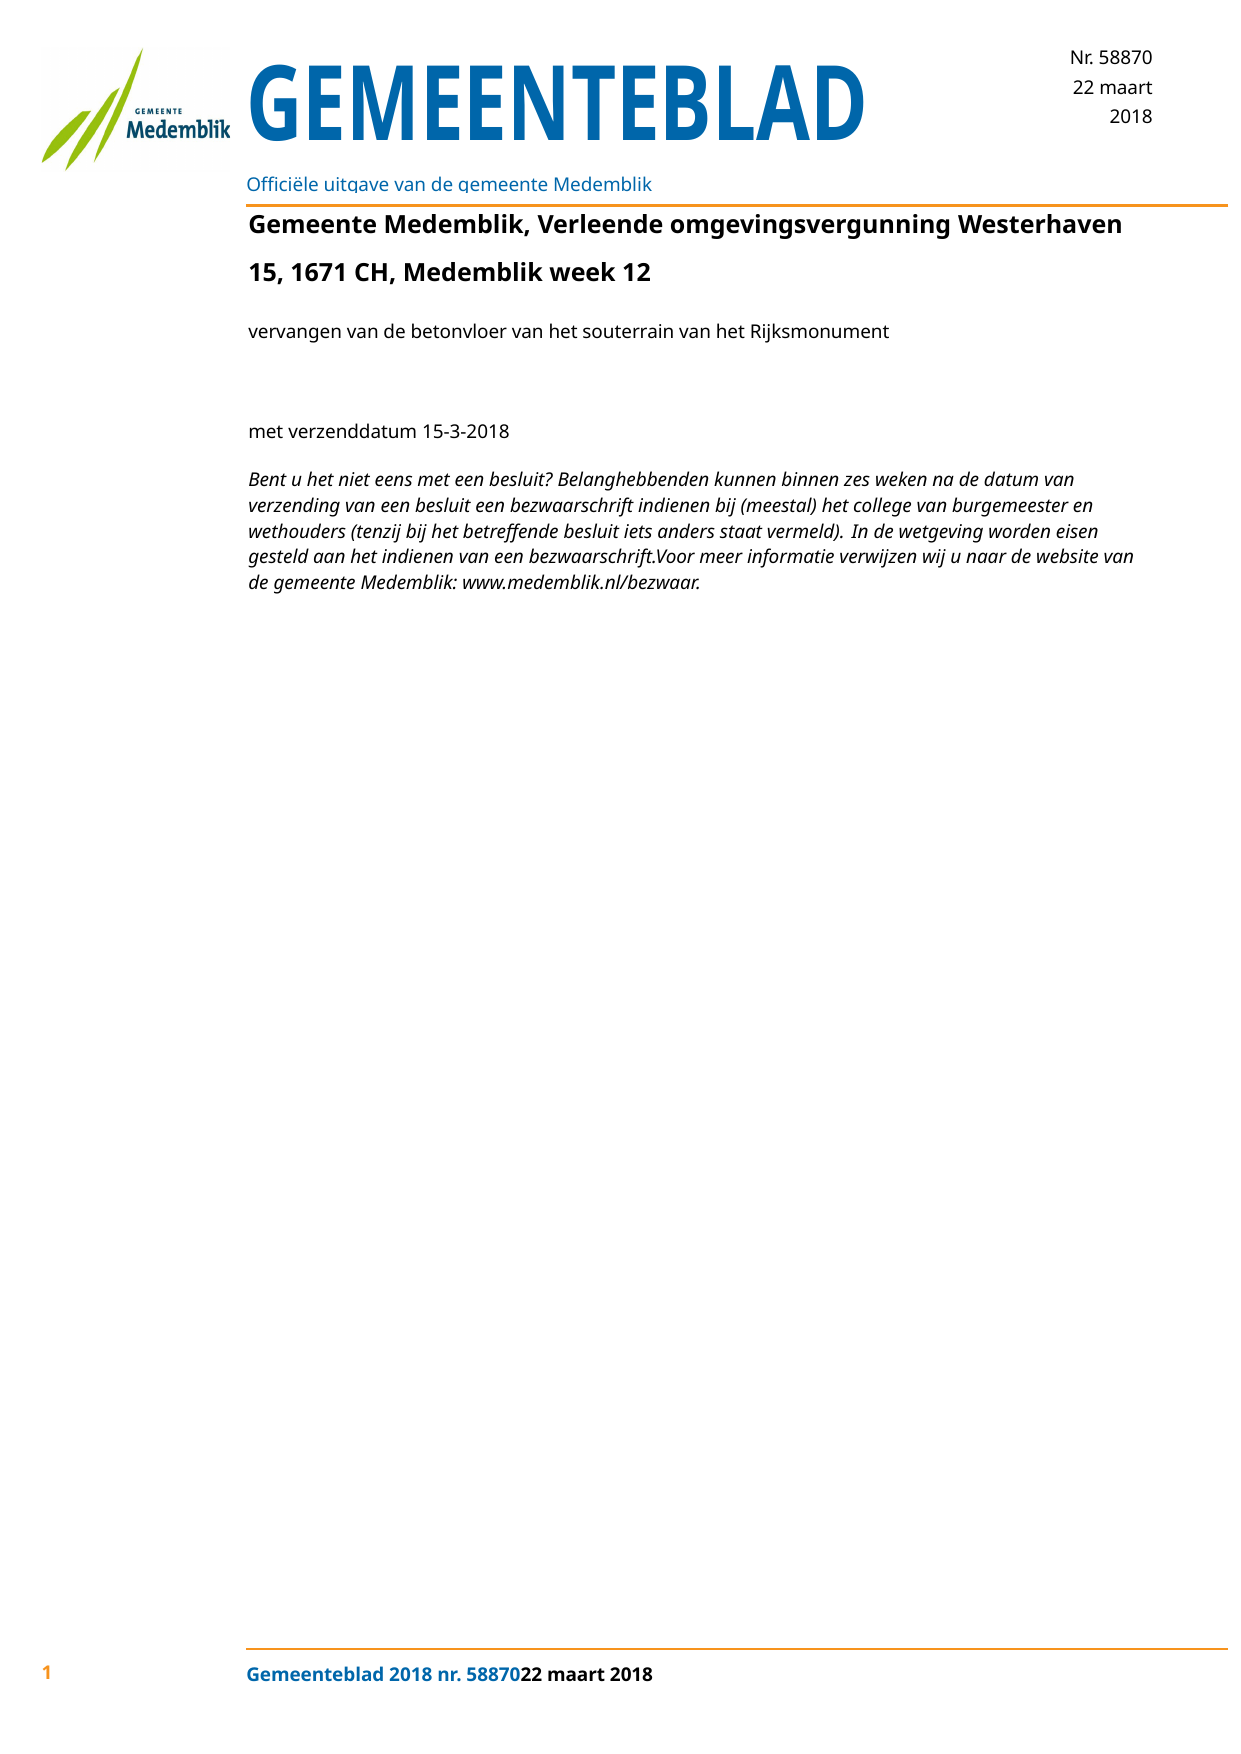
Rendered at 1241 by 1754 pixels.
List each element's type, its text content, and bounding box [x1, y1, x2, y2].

text vervangen van de betonvloer van het souterrain van het Rijksmonument [248, 318, 1152, 344]
picture [41, 47, 231, 172]
text Gemeente Medemblik, Verleende omgevingsvergunning Westerhaven 15, 1671 CH, Medemblik week 12 [248, 207, 1152, 288]
text Bent u het niet eens met een besluit? Belanghebbenden kunnen binnen zes weken na de datum van verzending van een besluit een bezwaarschrift indienen bij (meestal) het college van burgemeester en wethouders (tenzij bij het betreffende besluit iets anders staat vermeld). In de wetgeving worden eisen gesteld aan het indienen van een bezwaarschrift.Voor meer informatie verwijzen wij u naar de website van de gemeente Medemblik: www.medemblik.nl/bezwaar. [248, 467, 1152, 595]
text met verzenddatum 15-3-2018 [248, 419, 1152, 444]
